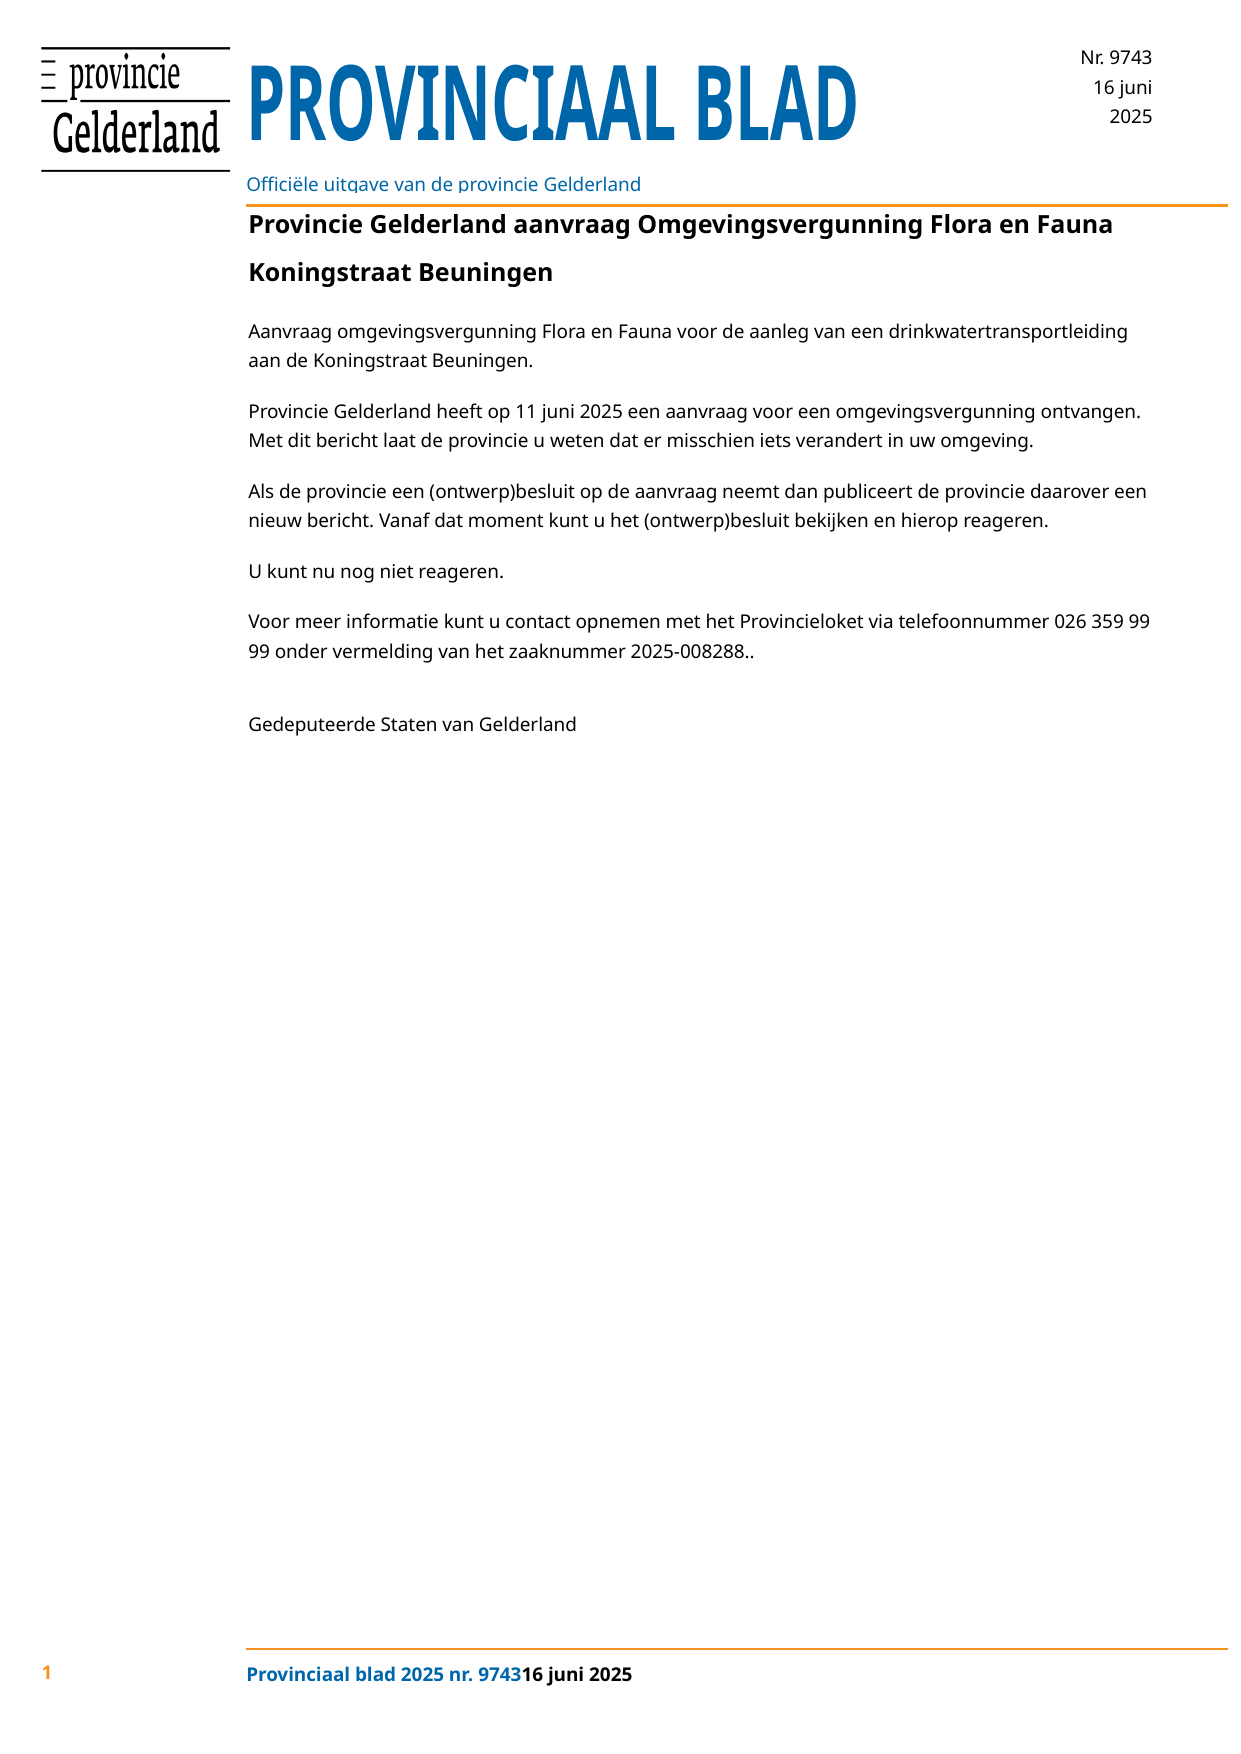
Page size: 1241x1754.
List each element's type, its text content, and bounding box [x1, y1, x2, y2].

text Als de provincie een (ontwerp)besluit op de aanvraag neemt dan publiceert de provincie daarover een nieuw bericht. Vanaf dat moment kunt u het (ontwerp)besluit bekijken en hierop reageren. [248, 478, 1152, 533]
text Aanvraag omgevingsvergunning Flora en Fauna voor de aanleg van een drinkwatertransportleiding aan de Koningstraat Beuningen. [248, 318, 1152, 373]
text Voor meer informatie kunt u contact opnemen met het Provincieloket via telefoonnummer 026 359 99 99 onder vermelding van het zaaknummer 2025-008288.. [248, 608, 1152, 664]
picture [41, 47, 231, 172]
text U kunt nu nog niet reageren. [248, 558, 1152, 584]
text Gedeputeerde Staten van Gelderland [248, 711, 1152, 737]
text Provincie Gelderland aanvraag Omgevingsvergunning Flora en Fauna Koningstraat Beuningen [248, 207, 1152, 288]
text Provincie Gelderland heeft op 11 juni 2025 een aanvraag voor een omgevingsvergunning ontvangen. Met dit bericht laat de provincie u weten dat er misschien iets verandert in uw omgeving. [248, 398, 1152, 453]
